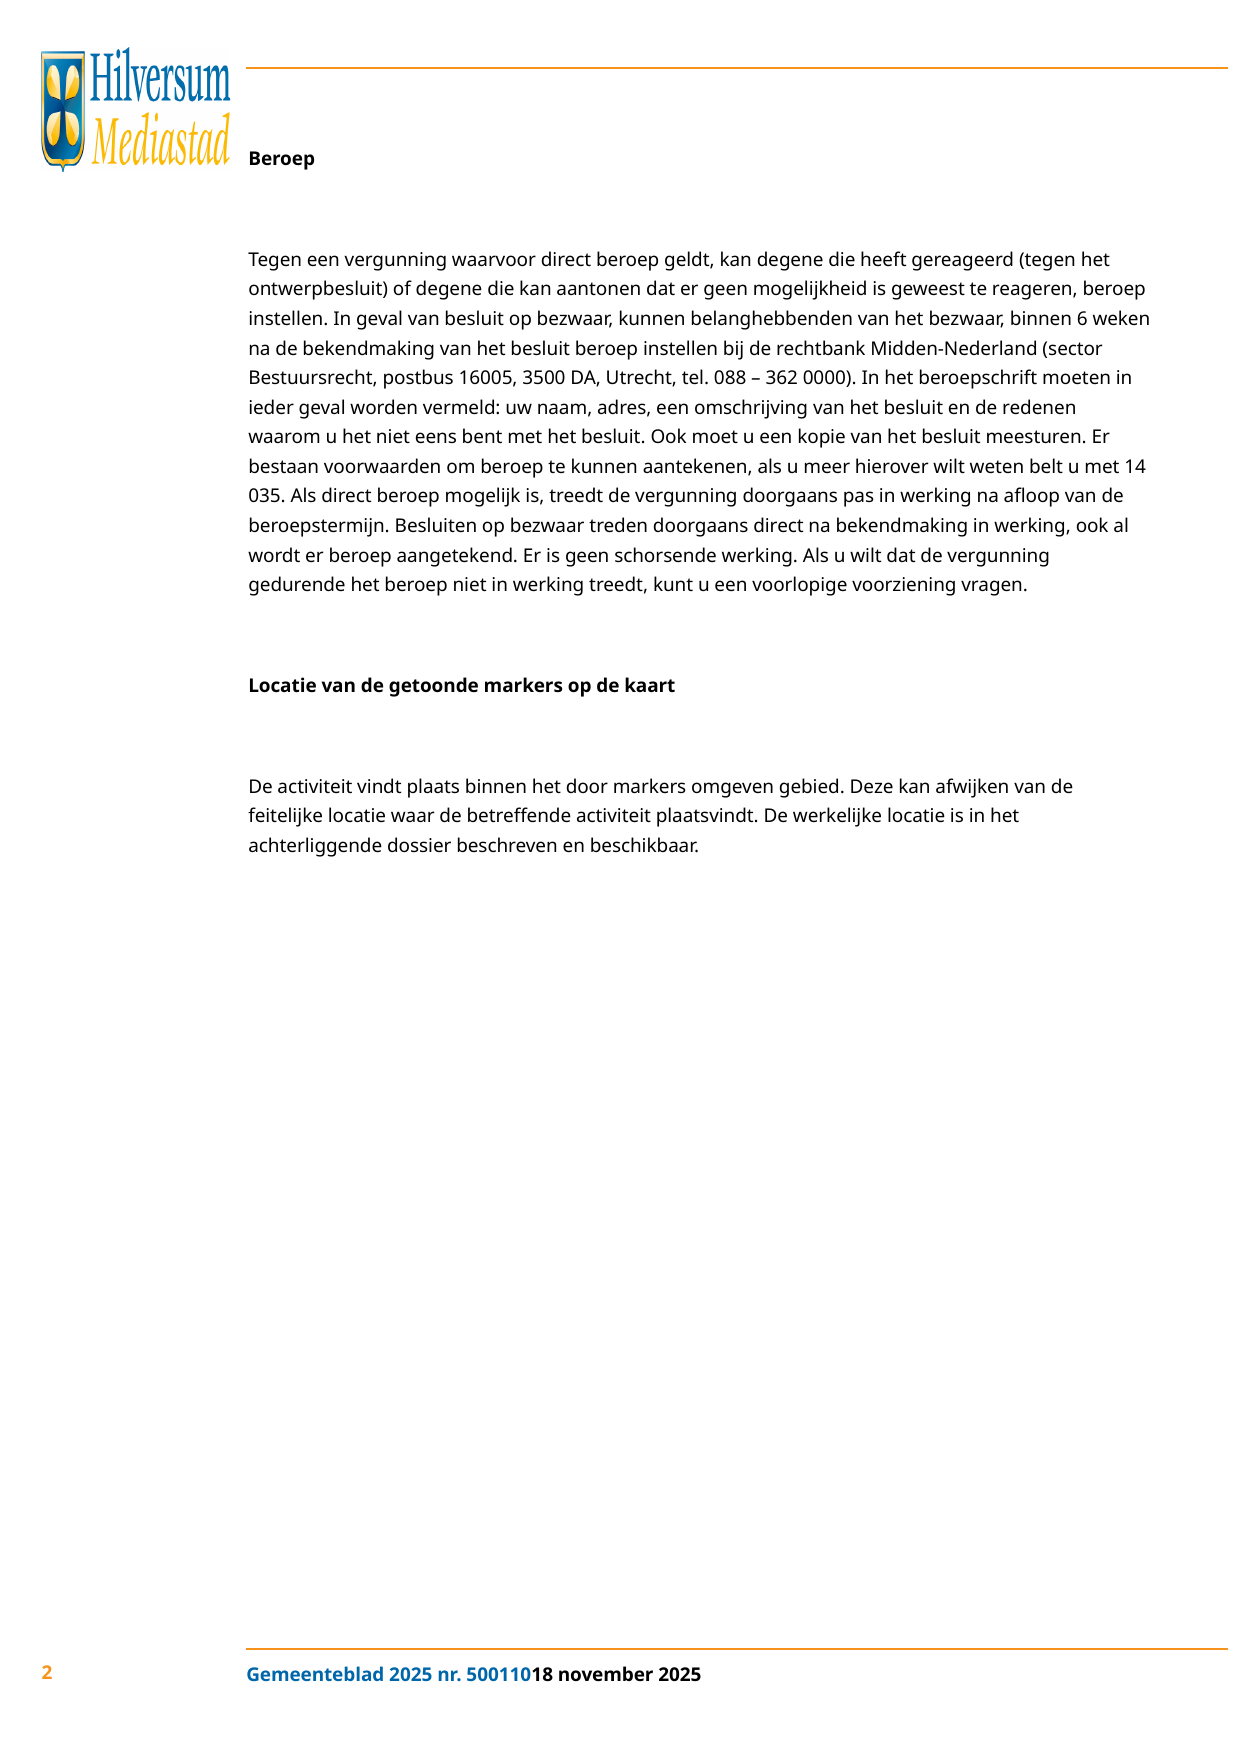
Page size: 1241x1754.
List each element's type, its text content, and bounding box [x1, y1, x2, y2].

text Tegen een vergunning waarvoor direct beroep geldt, kan degene die heeft gereageerd (tegen het ontwerpbesluit) of degene die kan aantonen dat er geen mogelijkheid is geweest te reageren, beroep instellen. In geval van besluit op bezwaar, kunnen belanghebbenden van het bezwaar, binnen 6 weken na de bekendmaking van het besluit beroep instellen bij de rechtbank Midden-Nederland (sector Bestuursrecht, postbus 16005, 3500 DA, Utrecht, tel. 088 – 362 0000). In het beroepschrift moeten in ieder geval worden vermeld: uw naam, adres, een omschrijving van het besluit en de redenen waarom u het niet eens bent met het besluit. Ook moet u een kopie van het besluit meesturen. Er bestaan voorwaarden om beroep te kunnen aantekenen, als u meer hierover wilt weten belt u met 14 035. Als direct beroep mogelijk is, treedt de vergunning doorgaans pas in werking na afloop van de beroepstermijn. Besluiten op bezwaar treden doorgaans direct na bekendmaking in werking, ook al wordt er beroep aangetekend. Er is geen schorsende werking. Als u wilt dat de vergunning gedurende het beroep niet in werking treedt, kunt u een voorlopige voorziening vragen. [248, 246, 1152, 597]
text Locatie van de getoonde markers op de kaart [248, 672, 1152, 698]
text Beroep [248, 145, 1152, 171]
picture [41, 47, 231, 172]
text De activiteit vindt plaats binnen het door markers omgeven gebied. Deze kan afwijken van de feitelijke locatie waar de betreffende activiteit plaatsvindt. De werkelijke locatie is in het achterliggende dossier beschreven en beschikbaar. [248, 773, 1152, 858]
